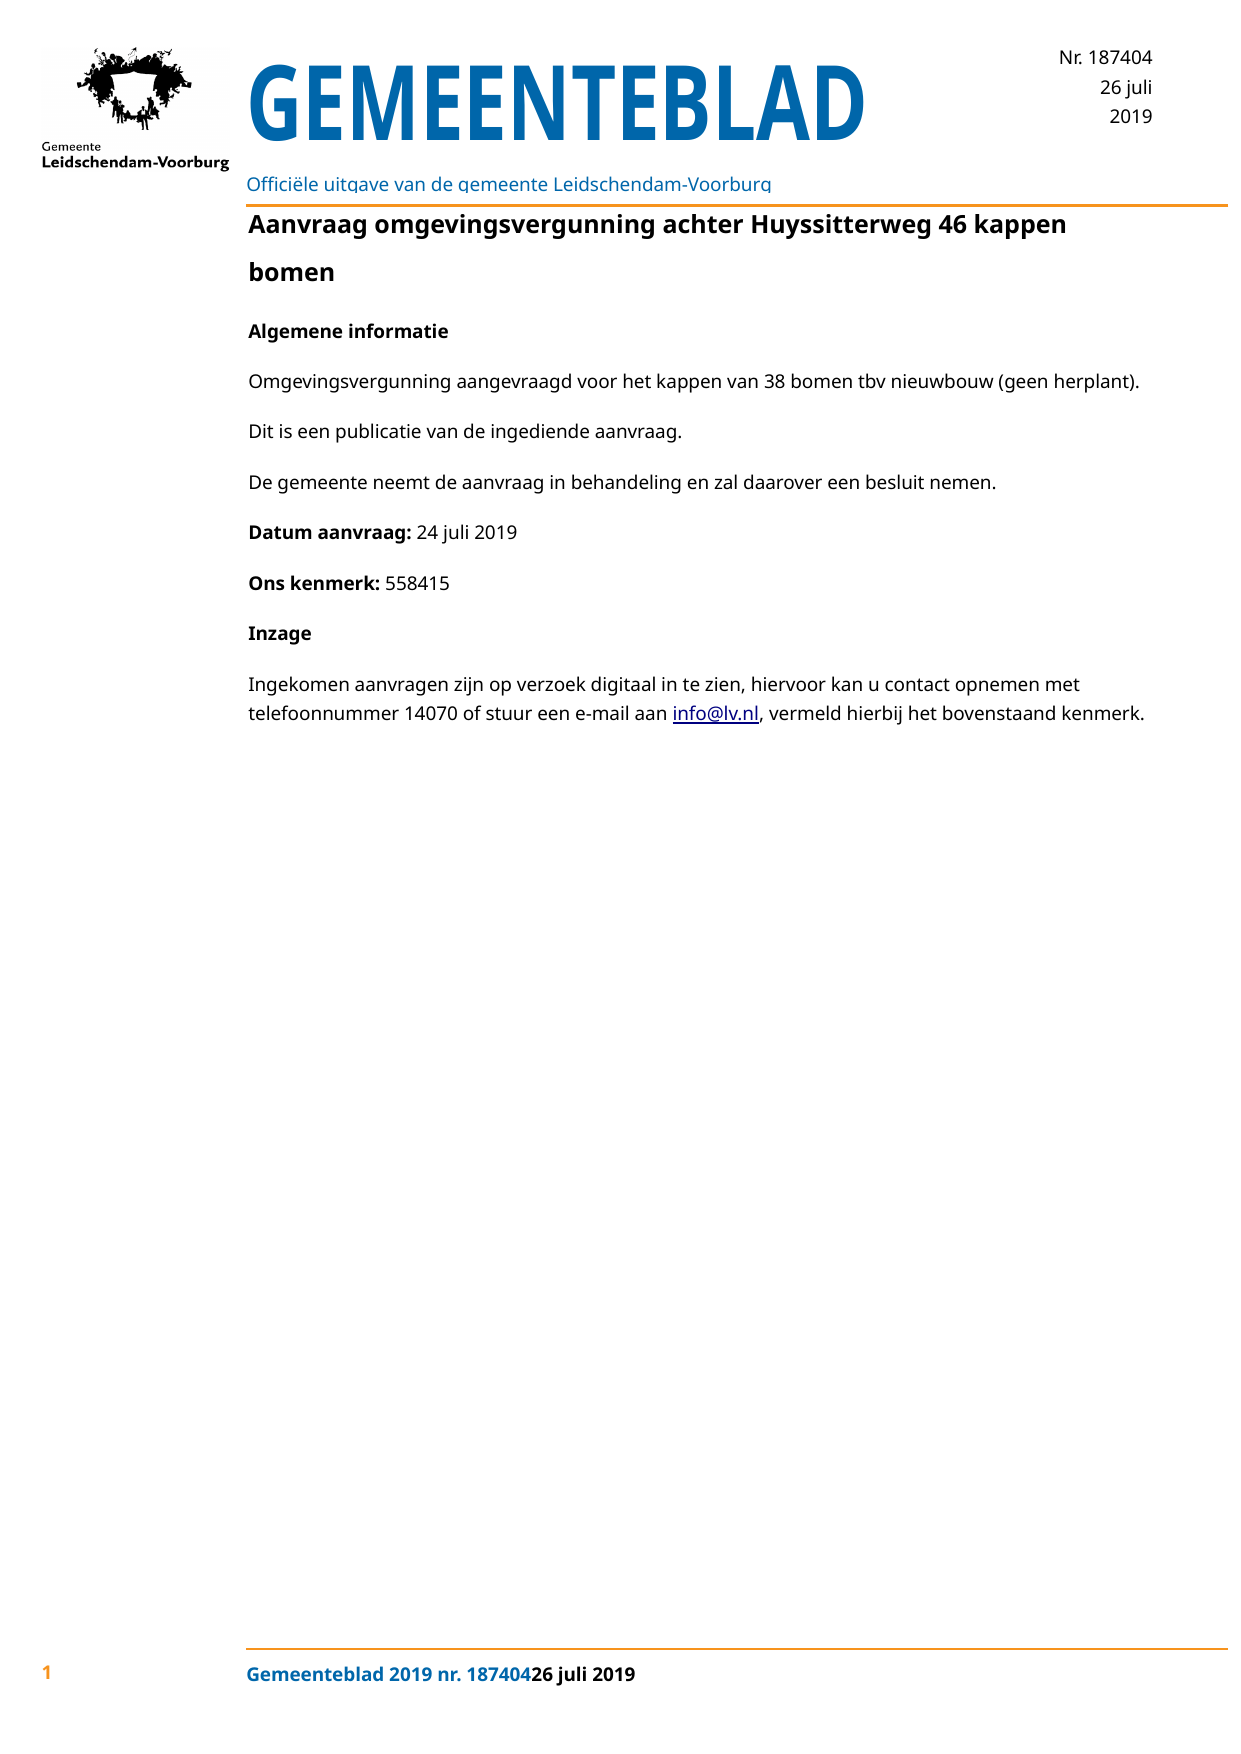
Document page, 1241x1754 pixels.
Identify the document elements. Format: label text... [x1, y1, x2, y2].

text Omgevingsvergunning aangevraagd voor het kappen van 38 bomen tbv nieuwbouw (geen herplant). [248, 368, 1152, 394]
picture [41, 47, 231, 172]
text Ingekomen aanvragen zijn op verzoek digitaal in te zien, hiervoor kan u contact opnemen met telefoonnummer 14070 of stuur een e-mail aan info@lv.nl, vermeld hierbij het bovenstaand kenmerk. [248, 671, 1152, 726]
text Algemene informatie [248, 318, 1152, 344]
text Datum aanvraag: 24 juli 2019 [248, 519, 1152, 545]
text Aanvraag omgevingsvergunning achter Huyssitterweg 46 kappen bomen [248, 207, 1152, 288]
text Dit is een publicatie van de ingediende aanvraag. [248, 419, 1152, 444]
text Ons kenmerk: 558415 [248, 570, 1152, 596]
text De gemeente neemt de aanvraag in behandeling en zal daarover een besluit nemen. [248, 469, 1152, 495]
text Inzage [248, 620, 1152, 646]
